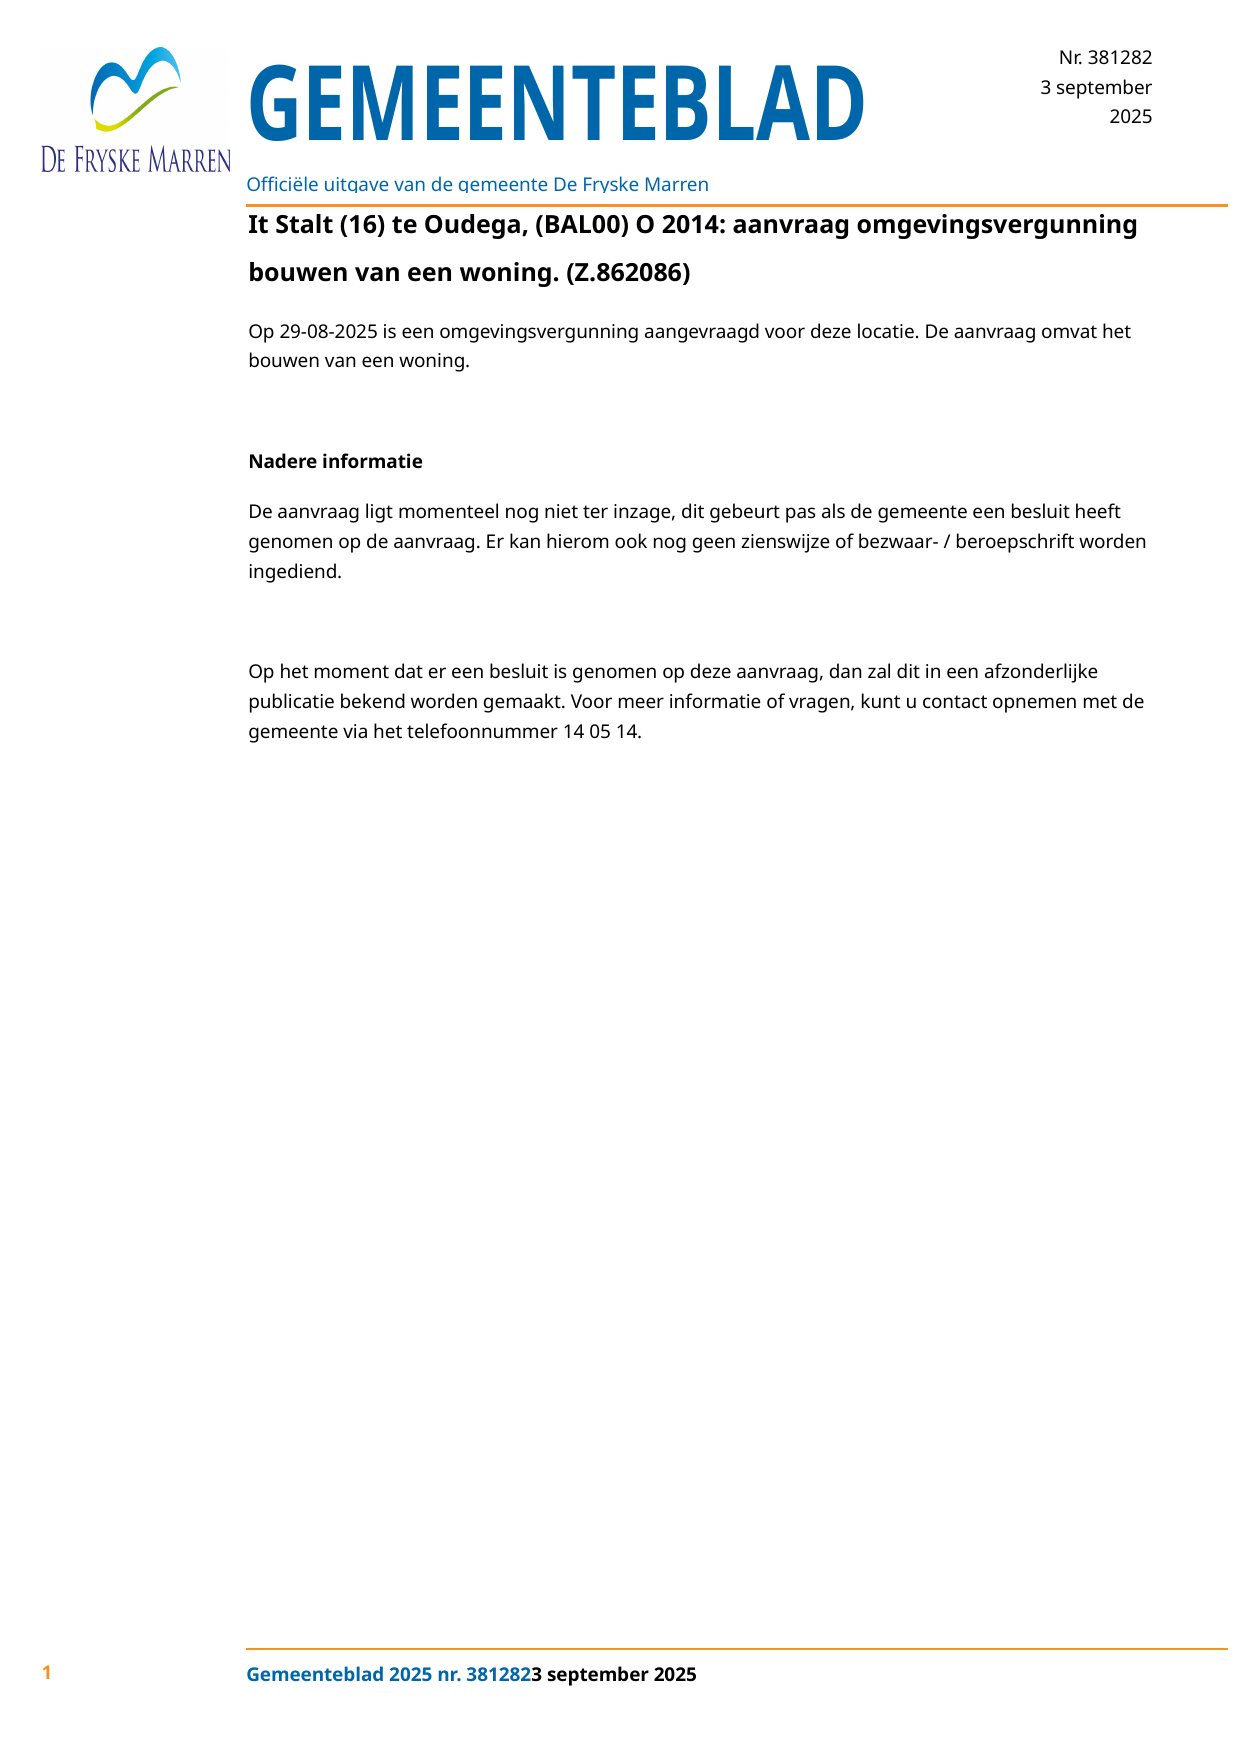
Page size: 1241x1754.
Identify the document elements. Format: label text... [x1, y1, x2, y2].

picture [41, 47, 231, 172]
text Op het moment dat er een besluit is genomen op deze aanvraag, dan zal dit in een afzonderlijke publicatie bekend worden gemaakt. Voor meer informatie of vragen, kunt u contact opnemen met de gemeente via het telefoonnummer 14 05 14. [248, 659, 1152, 744]
text Nadere informatie [248, 448, 1152, 474]
text De aanvraag ligt momenteel nog niet ter inzage, dit gebeurt pas als de gemeente een besluit heeft genomen op de aanvraag. Er kan hierom ook nog geen zienswijze of bezwaar- / beroepschrift worden ingediend. [248, 499, 1152, 584]
text It Stalt (16) te Oudega, (BAL00) O 2014: aanvraag omgevingsvergunning bouwen van een woning. (Z.862086) [248, 207, 1152, 288]
text Op 29-08-2025 is een omgevingsvergunning aangevraagd voor deze locatie. De aanvraag omvat het bouwen van een woning. [248, 318, 1152, 373]
